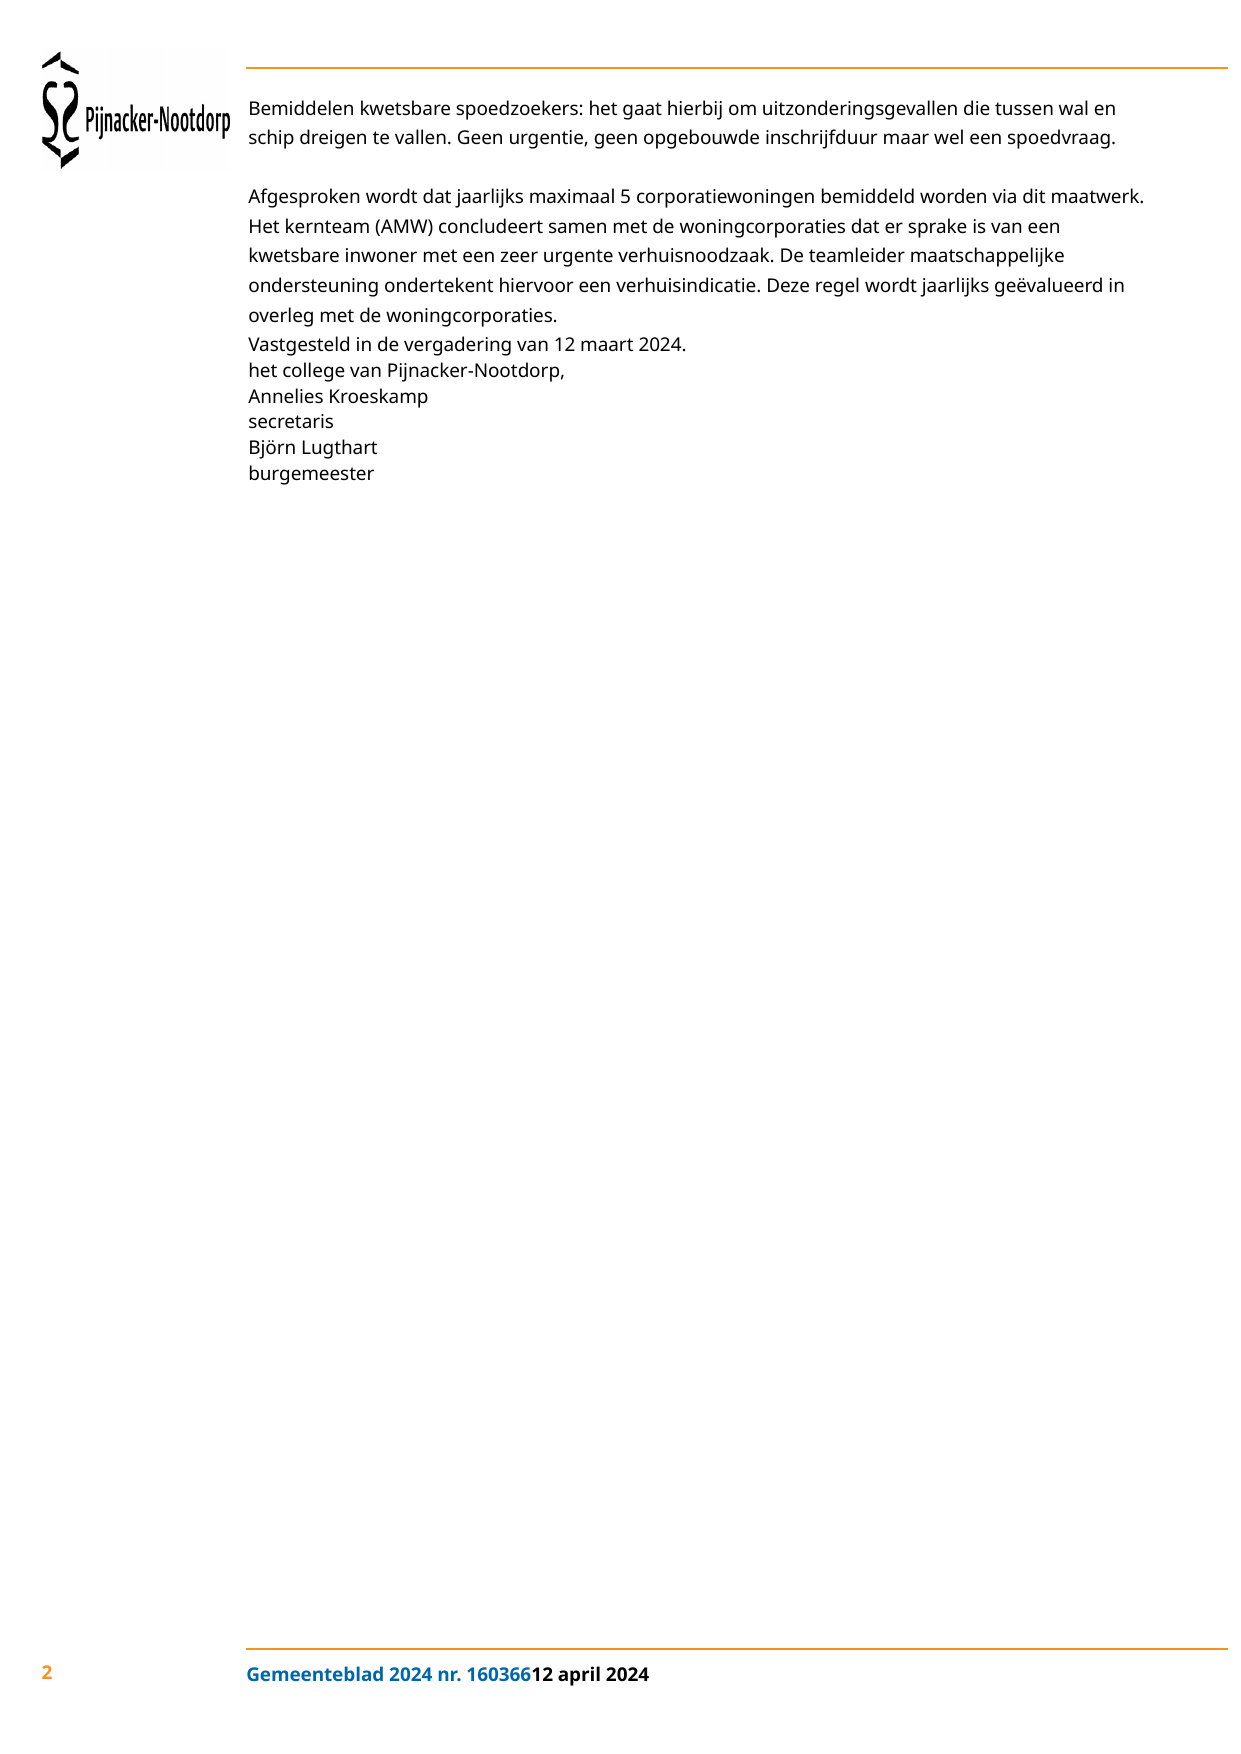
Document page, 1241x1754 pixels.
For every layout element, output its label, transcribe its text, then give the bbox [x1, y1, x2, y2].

picture [41, 47, 231, 172]
text Bemiddelen kwetsbare spoedzoekers: het gaat hierbij om uitzonderingsgevallen die tussen wal en schip dreigen te vallen. Geen urgentie, geen opgebouwde inschrijfduur maar wel een spoedvraag. [248, 95, 1152, 150]
text Vastgesteld in de vergadering van 12 maart 2024. [248, 331, 1152, 357]
text het college van Pijnacker-Nootdorp, [248, 357, 1152, 383]
text Björn Lugthart [248, 434, 1152, 460]
text burgemeester [248, 460, 1152, 486]
text Afgesproken wordt dat jaarlijks maximaal 5 corporatiewoningen bemiddeld worden via dit maatwerk. Het kernteam (AMW) concludeert samen met de woningcorporaties dat er sprake is van een kwetsbare inwoner met een zeer urgente verhuisnoodzaak. De teamleider maatschappelijke ondersteuning ondertekent hiervoor een verhuisindicatie. Deze regel wordt jaarlijks geëvalueerd in overleg met de woningcorporaties. [248, 183, 1152, 328]
text secretaris [248, 409, 1152, 434]
text Annelies Kroeskamp [248, 383, 1152, 409]
